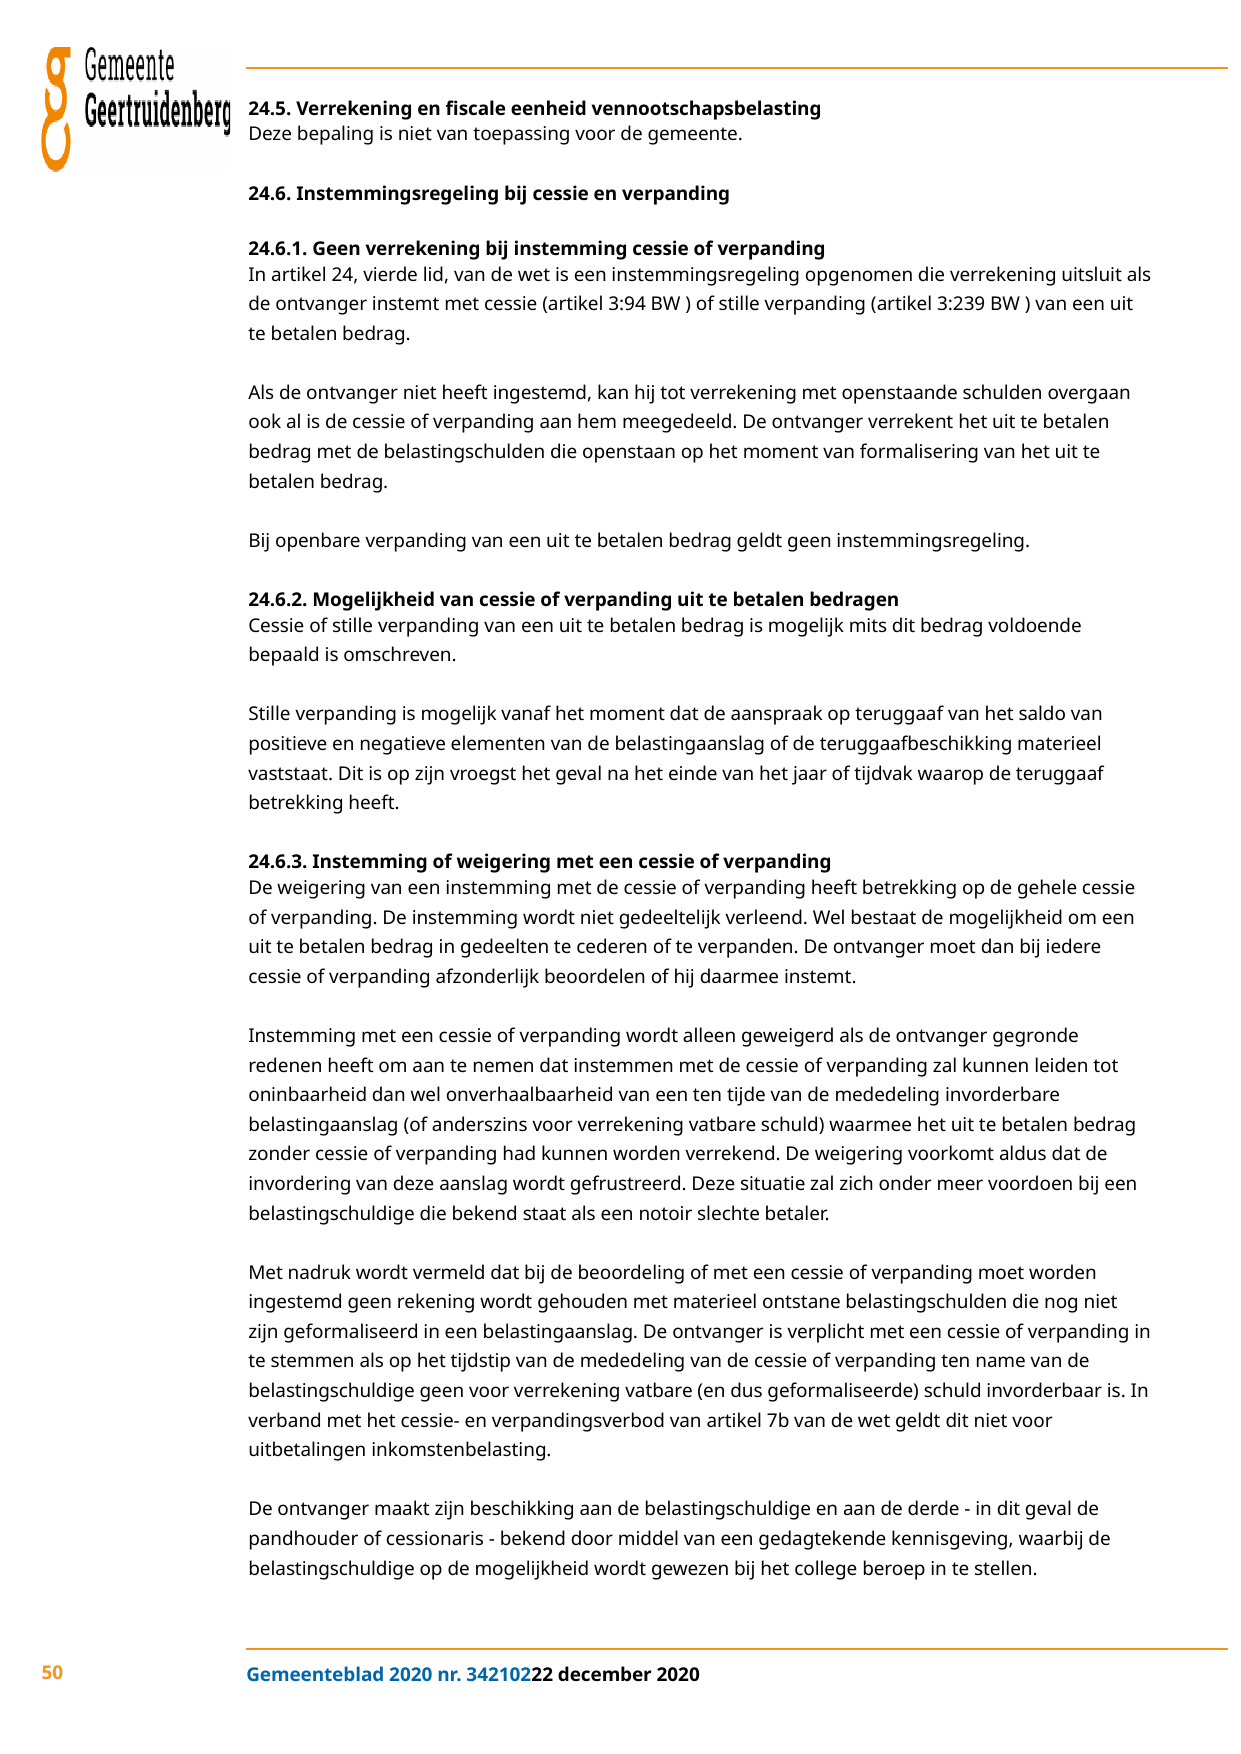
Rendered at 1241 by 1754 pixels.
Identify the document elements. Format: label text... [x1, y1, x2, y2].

text 24.5. Verrekening en fiscale eenheid vennootschapsbelasting [248, 95, 1152, 121]
text 24.6.2. Mogelijkheid van cessie of verpanding uit te betalen bedragen [248, 586, 1152, 612]
text Als de ontvanger niet heeft ingestemd, kan hij tot verrekening met openstaande schulden overgaan ook al is de cessie of verpanding aan hem meegedeeld. De ontvanger verrekent het uit te betalen bedrag met de belastingschulden die openstaan op het moment van formalisering van het uit te betalen bedrag. [248, 379, 1152, 493]
text 24.6. Instemmingsregeling bij cessie en verpanding [248, 180, 1152, 205]
text Deze bepaling is niet van toepassing voor de gemeente. [248, 121, 1152, 146]
text De weigering van een instemming met de cessie of verpanding heeft betrekking op de gehele cessie of verpanding. De instemming wordt niet gedeeltelijk verleend. Wel bestaat de mogelijkheid om een uit te betalen bedrag in gedeelten te cederen of te verpanden. De ontvanger moet dan bij iedere cessie of verpanding afzonderlijk beoordelen of hij daarmee instemt. [248, 874, 1152, 989]
text Instemming met een cessie of verpanding wordt alleen geweigerd als de ontvanger gegronde redenen heeft om aan te nemen dat instemmen met de cessie of verpanding zal kunnen leiden tot oninbaarheid dan wel onverhaalbaarheid van een ten tijde van de mededeling invorderbare belastingaanslag (of anderszins voor verrekening vatbare schuld) waarmee het uit te betalen bedrag zonder cessie of verpanding had kunnen worden verrekend. De weigering voorkomt aldus dat de invordering van deze aanslag wordt gefrustreerd. Deze situatie zal zich onder meer voordoen bij een belastingschuldige die bekend staat als een notoir slechte betaler. [248, 1022, 1152, 1225]
text Stille verpanding is mogelijk vanaf het moment dat de aanspraak op teruggaaf van het saldo van positieve en negatieve elementen van de belastingaanslag of de teruggaafbeschikking materieel vaststaat. Dit is op zijn vroegst het geval na het einde van het jaar of tijdvak waarop de teruggaaf betrekking heeft. [248, 701, 1152, 815]
text 24.6.3. Instemming of weigering met een cessie of verpanding [248, 848, 1152, 874]
text Bij openbare verpanding van een uit te betalen bedrag geldt geen instemmingsregeling. [248, 527, 1152, 553]
text De ontvanger maakt zijn beschikking aan de belastingschuldige en aan de derde - in dit geval de pandhouder of cessionaris - bekend door middel van een gedagtekende kennisgeving, waarbij de belastingschuldige op de mogelijkheid wordt gewezen bij het college beroep in te stellen. [248, 1496, 1152, 1580]
text Cessie of stille verpanding van een uit te betalen bedrag is mogelijk mits dit bedrag voldoende bepaald is omschreven. [248, 612, 1152, 667]
text Met nadruk wordt vermeld dat bij de beoordeling of met een cessie of verpanding moet worden ingestemd geen rekening wordt gehouden met materieel ontstane belastingschulden die nog niet zijn geformaliseerd in een belastingaanslag. De ontvanger is verplicht met een cessie of verpanding in te stemmen als op het tijdstip van de mededeling van de cessie of verpanding ten name van de belastingschuldige geen voor verrekening vatbare (en dus geformaliseerde) schuld invorderbaar is. In verband met het cessie- en verpandingsverbod van artikel 7b van de wet geldt dit niet voor uitbetalingen inkomstenbelasting. [248, 1259, 1152, 1462]
picture [41, 47, 231, 172]
text 24.6.1. Geen verrekening bij instemming cessie of verpanding [248, 235, 1152, 261]
text In artikel 24, vierde lid, van de wet is een instemmingsregeling opgenomen die verrekening uitsluit als de ontvanger instemt met cessie (artikel 3:94 BW ) of stille verpanding (artikel 3:239 BW ) van een uit te betalen bedrag. [248, 261, 1152, 346]
